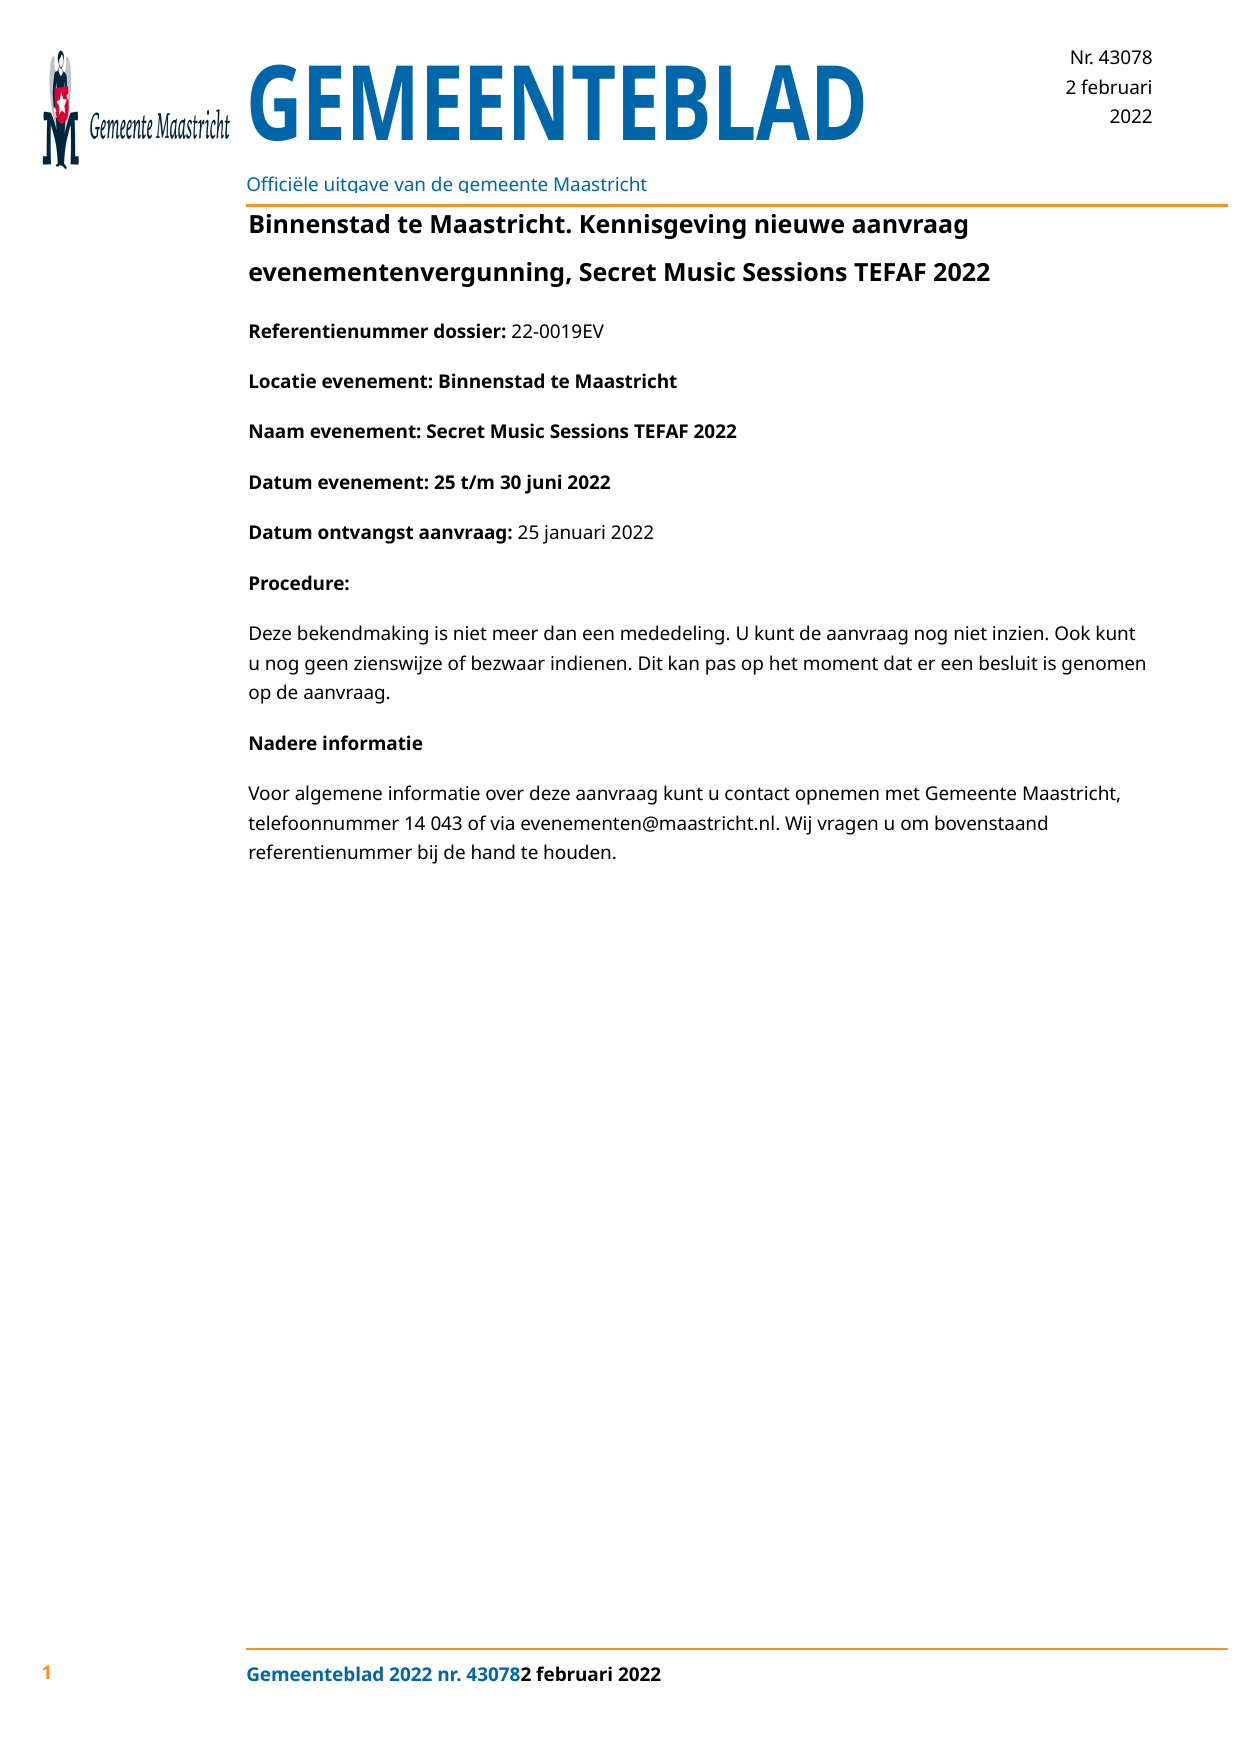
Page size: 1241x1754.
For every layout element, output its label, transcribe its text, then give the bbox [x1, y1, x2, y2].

text Naam evenement: Secret Music Sessions TEFAF 2022 [248, 419, 1152, 444]
text Datum evenement: 25 t/m 30 juni 2022 [248, 469, 1152, 495]
text Binnenstad te Maastricht. Kennisgeving nieuwe aanvraag evenementenvergunning, Secret Music Sessions TEFAF 2022 [248, 207, 1152, 288]
text Datum ontvangst aanvraag: 25 januari 2022 [248, 519, 1152, 545]
text Procedure: [248, 570, 1152, 596]
text Referentienummer dossier: 22-0019EV [248, 318, 1152, 344]
text Voor algemene informatie over deze aanvraag kunt u contact opnemen met Gemeente Maastricht, telefoonnummer 14 043 of via evenementen@maastricht.nl. Wij vragen u om bovenstaand referentienummer bij de hand te houden. [248, 780, 1152, 865]
text Nadere informatie [248, 730, 1152, 756]
picture [41, 47, 231, 172]
text Locatie evenement: Binnenstad te Maastricht [248, 368, 1152, 394]
text Deze bekendmaking is niet meer dan een mededeling. U kunt de aanvraag nog niet inzien. Ook kunt u nog geen zienswijze of bezwaar indienen. Dit kan pas op het moment dat er een besluit is genomen op de aanvraag. [248, 620, 1152, 705]
